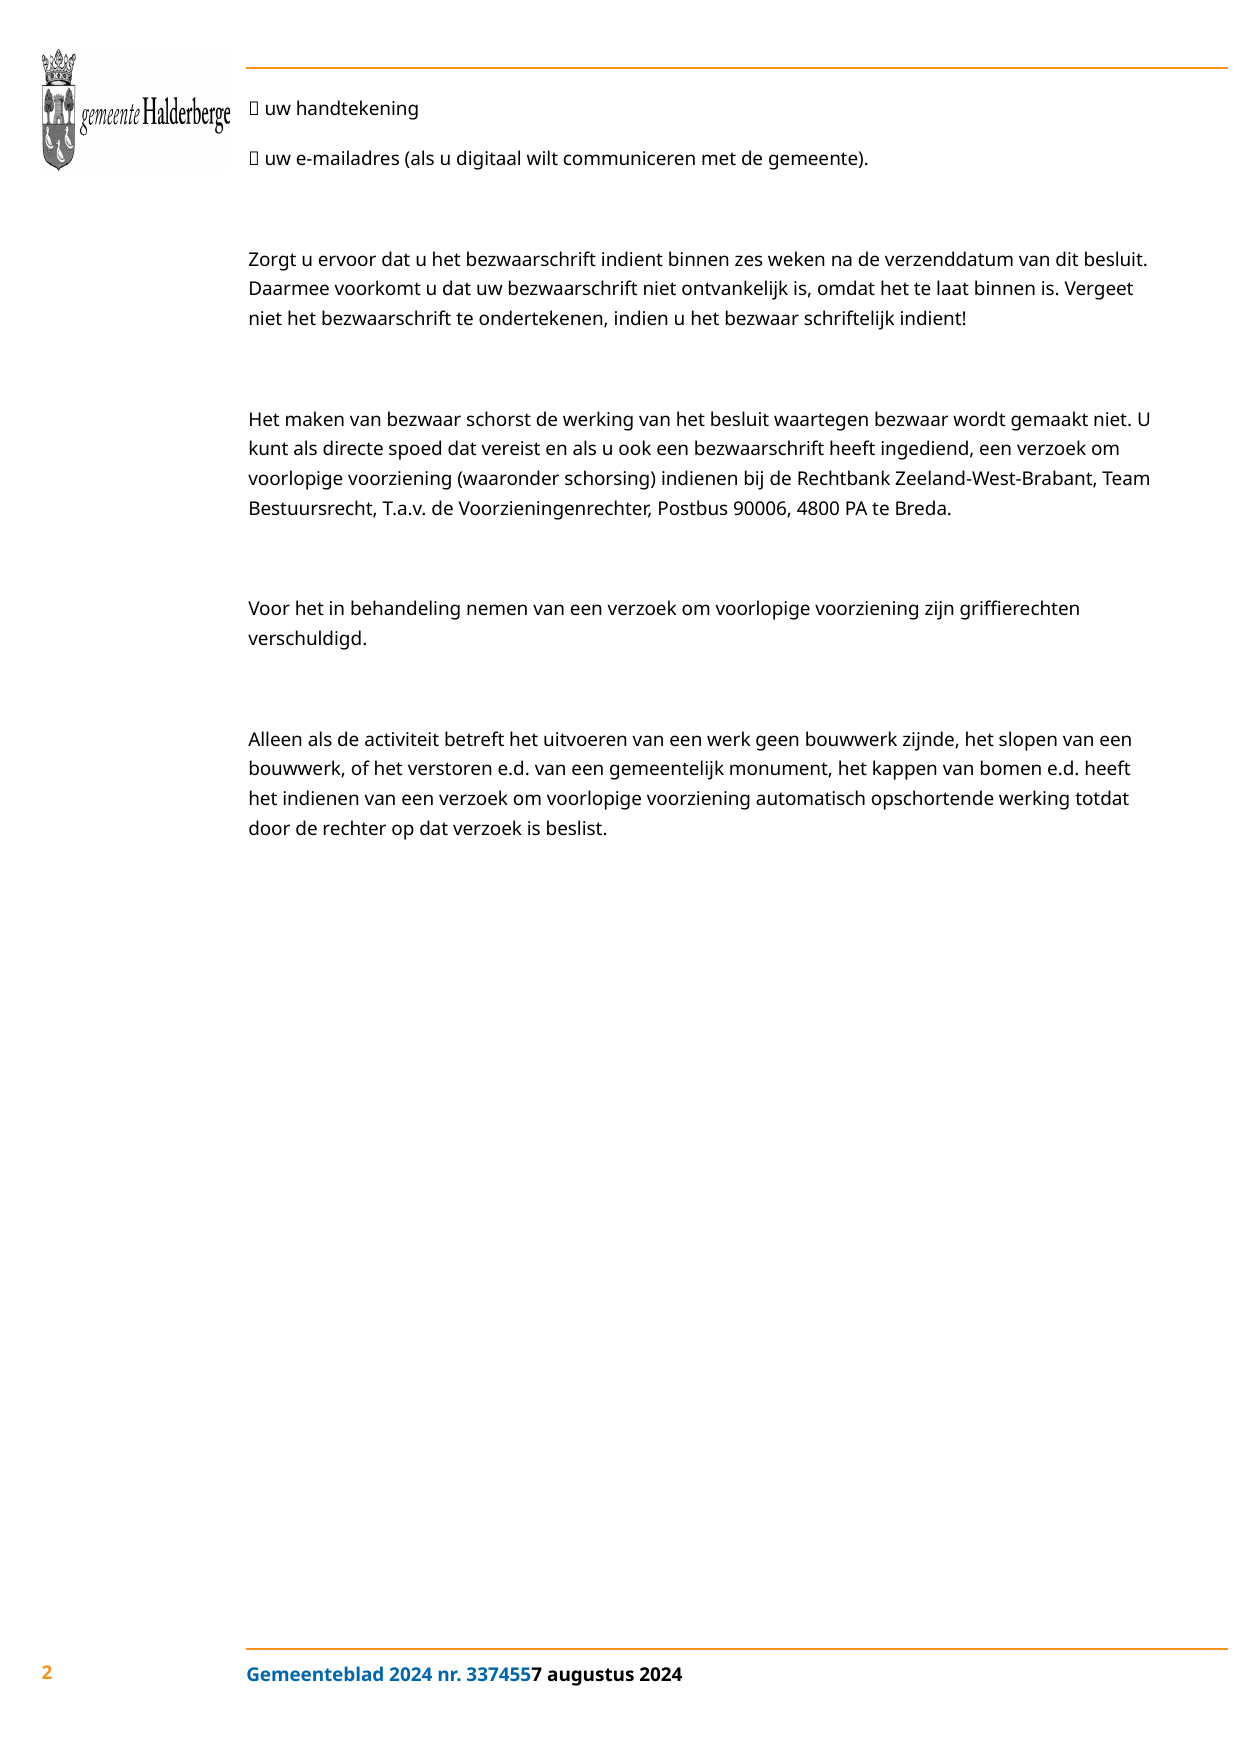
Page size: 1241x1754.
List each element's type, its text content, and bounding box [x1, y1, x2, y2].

text Alleen als de activiteit betreft het uitvoeren van een werk geen bouwwerk zijnde, het slopen van een bouwwerk, of het verstoren e.d. van een gemeentelijk monument, het kappen van bomen e.d. heeft het indienen van een verzoek om voorlopige voorziening automatisch opschortende werking totdat door de rechter op dat verzoek is beslist. [248, 726, 1152, 841]
picture [41, 47, 231, 172]
text Zorgt u ervoor dat u het bezwaarschrift indient binnen zes weken na de verzenddatum van dit besluit. Daarmee voorkomt u dat uw bezwaarschrift niet ontvankelijk is, omdat het te laat binnen is. Vergeet niet het bezwaarschrift te ondertekenen, indien u het bezwaar schriftelijk indient! [248, 246, 1152, 331]
text Het maken van bezwaar schorst de werking van het besluit waartegen bezwaar wordt gemaakt niet. U kunt als directe spoed dat vereist en als u ook een bezwaarschrift heeft ingediend, een verzoek om voorlopige voorziening (waaronder schorsing) indienen bij de Rechtbank Zeeland-West-Brabant, Team Bestuursrecht, T.a.v. de Voorzieningenrechter, Postbus 90006, 4800 PA te Breda. [248, 406, 1152, 521]
text  uw e-mailadres (als u digitaal wilt communiceren met de gemeente). [248, 145, 1152, 171]
text  uw handtekening [248, 95, 1152, 121]
text Voor het in behandeling nemen van een verzoek om voorlopige voorziening zijn griffierechten verschuldigd. [248, 596, 1152, 651]
